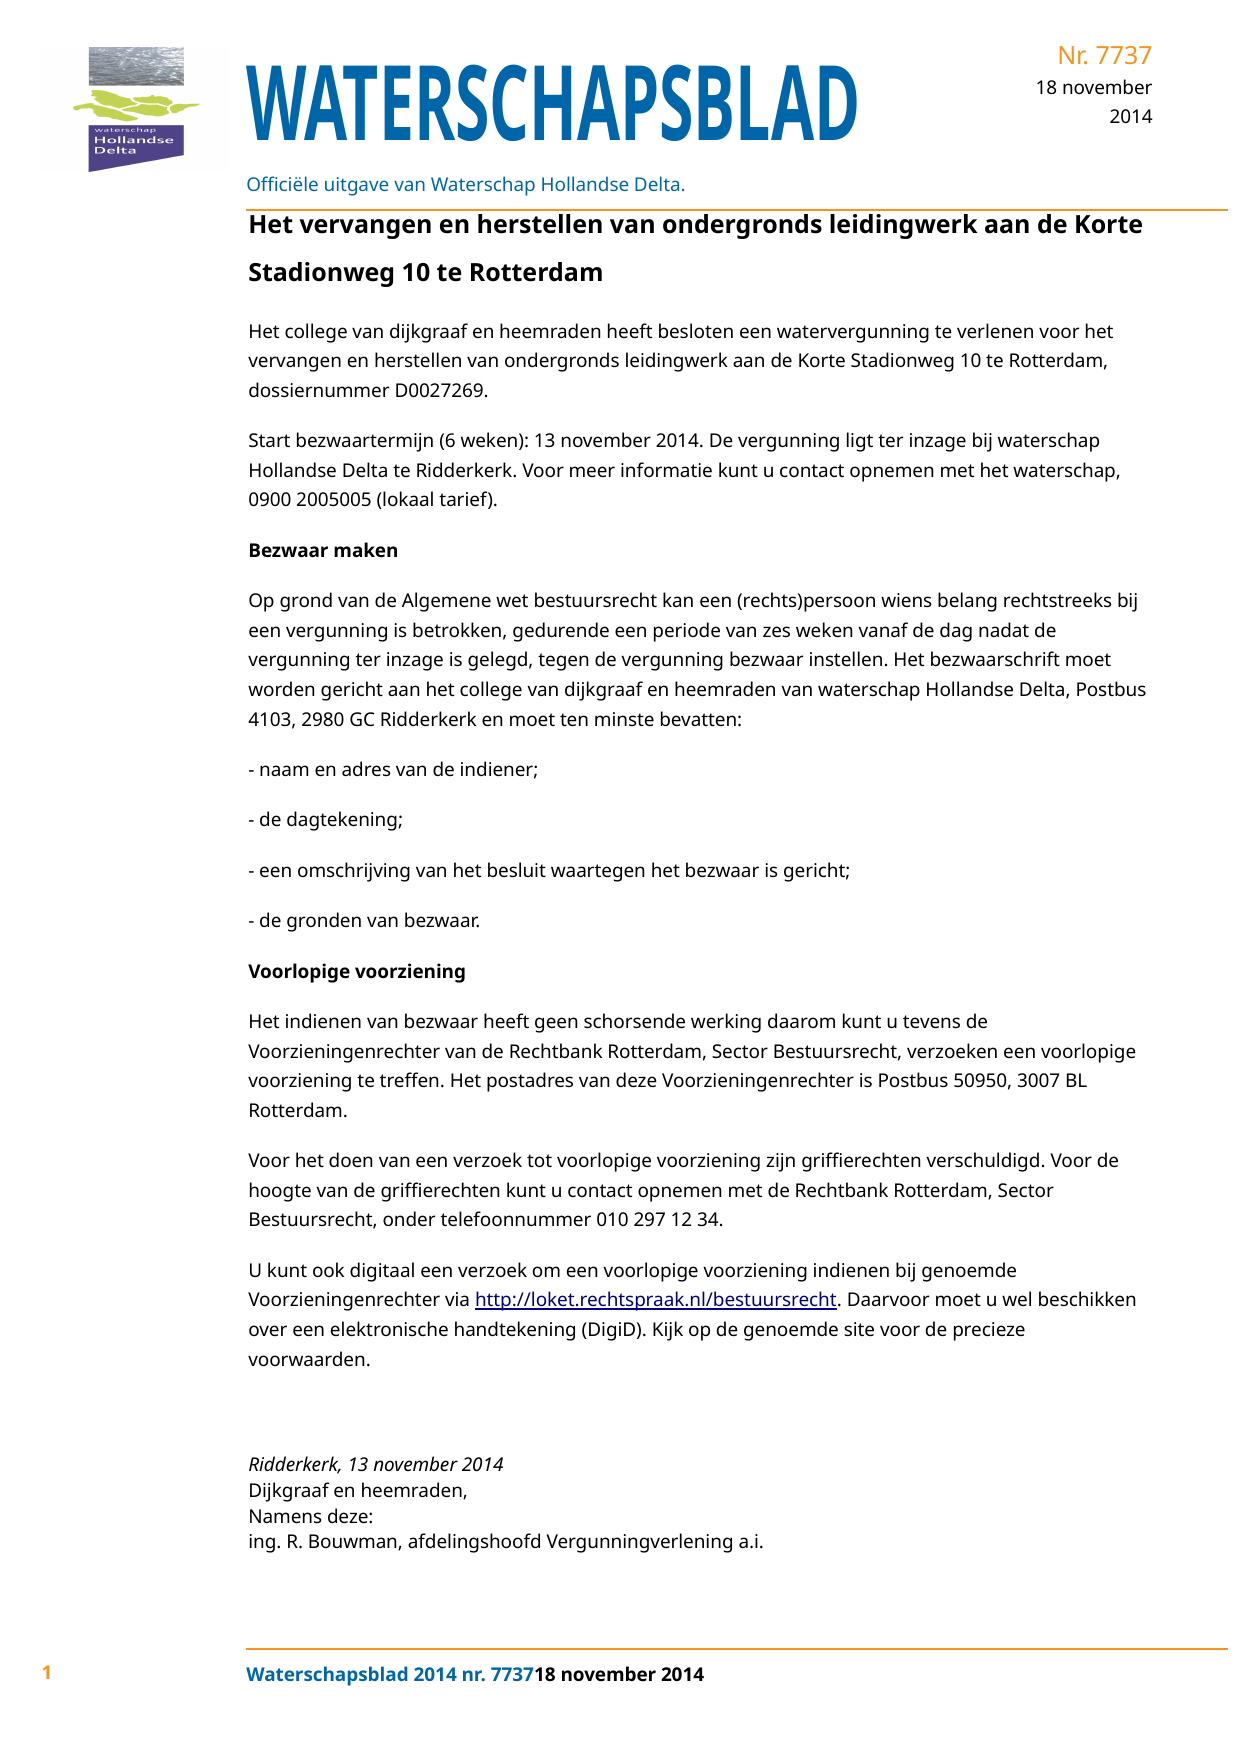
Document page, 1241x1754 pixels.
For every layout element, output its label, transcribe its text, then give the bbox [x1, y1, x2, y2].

text Voorlopige voorziening [248, 958, 1152, 984]
text - naam en adres van de indiener; [248, 756, 1152, 782]
text Namens deze: [248, 1503, 1152, 1529]
text - de dagtekening; [248, 807, 1152, 832]
text U kunt ook digitaal een verzoek om een voorlopige voorziening indienen bij genoemde Voorzieningenrechter via http://loket.rechtspraak.nl/bestuursrecht. Daarvoor moet u wel beschikken over een elektronische handtekening (DigiD). Kijk op de genoemde site voor de precieze voorwaarden. [248, 1257, 1152, 1372]
text Voor het doen van een verzoek tot voorlopige voorziening zijn griffierechten verschuldigd. Voor de hoogte van de griffierechten kunt u contact opnemen met de Rechtbank Rotterdam, Sector Bestuursrecht, onder telefoonnummer 010 297 12 34. [248, 1147, 1152, 1232]
text - een omschrijving van het besluit waartegen het bezwaar is gericht; [248, 857, 1152, 883]
text Het college van dijkgraaf en heemraden heeft besloten een watervergunning te verlenen voor het vervangen en herstellen van ondergronds leidingwerk aan de Korte Stadionweg 10 te Rotterdam, dossiernummer D0027269. [248, 318, 1152, 403]
text - de gronden van bezwaar. [248, 907, 1152, 933]
text Het vervangen en herstellen van ondergronds leidingwerk aan de Korte Stadionweg 10 te Rotterdam [248, 211, 1152, 288]
text Dijkgraaf en heemraden, [248, 1477, 1152, 1503]
text Bezwaar maken [248, 537, 1152, 563]
text Op grond van de Algemene wet bestuursrecht kan een (rechts)persoon wiens belang rechtstreeks bij een vergunning is betrokken, gedurende een periode van zes weken vanaf de dag nadat de vergunning ter inzage is gelegd, tegen de vergunning bezwaar instellen. Het bezwaarschrift moet worden gericht aan het college van dijkgraaf en heemraden van waterschap Hollandse Delta, Postbus 4103, 2980 GC Ridderkerk en moet ten minste bevatten: [248, 587, 1152, 732]
text Start bezwaartermijn (6 weken): 13 november 2014. De vergunning ligt ter inzage bij waterschap Hollandse Delta te Ridderkerk. Voor meer informatie kunt u contact opnemen met het waterschap, 0900 2005005 (lokaal tarief). [248, 427, 1152, 512]
text Ridderkerk, 13 november 2014 [248, 1452, 1152, 1477]
text ing. R. Bouwman, afdelingshoofd Vergunningverlening a.i. [248, 1529, 1152, 1554]
text Het indienen van bezwaar heeft geen schorsende werking daarom kunt u tevens de Voorzieningenrechter van de Rechtbank Rotterdam, Sector Bestuursrecht, verzoeken een voorlopige voorziening te treffen. Het postadres van deze Voorzieningenrechter is Postbus 50950, 3007 BL Rotterdam. [248, 1008, 1152, 1123]
picture [41, 47, 231, 172]
